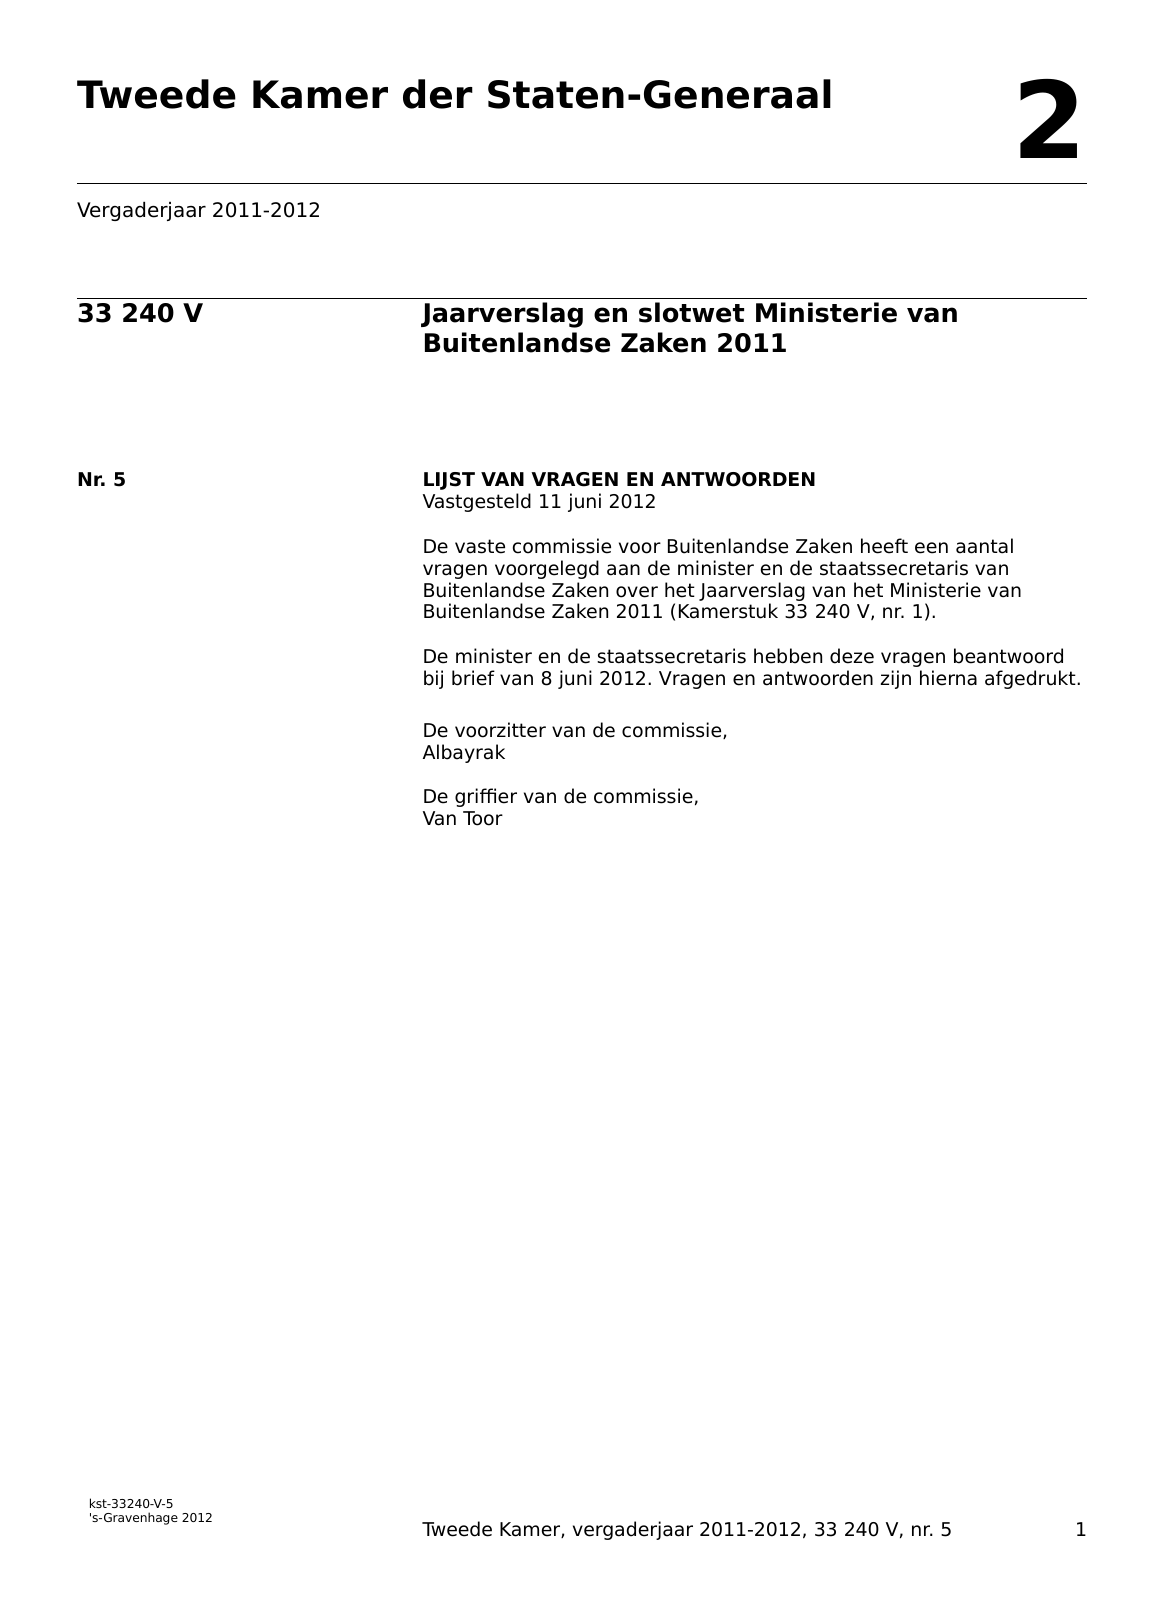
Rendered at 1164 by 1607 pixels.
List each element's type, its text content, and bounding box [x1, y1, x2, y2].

text De griffier van de commissie, Van Toor [422, 786, 1087, 830]
text De vaste commissie voor Buitenlandse Zaken heeft een aantal vragen voorgelegd aan de minister en de staatssecretaris van Buitenlandse Zaken over het Jaarverslag van het Ministerie van Buitenlandse Zaken 2011 (Kamerstuk 33 240 V, nr. 1). [422, 536, 1087, 623]
text De minister en de staatssecretaris hebben deze vragen beantwoord bij brief van 8 juni 2012. Vragen en antwoorden zijn hierna afgedrukt. [422, 646, 1087, 689]
text Vastgesteld 11 juni 2012 [422, 491, 1087, 513]
text 's-Gravenhage 2012 [88, 1511, 323, 1525]
table_cell Vergaderjaar 2011-2012 [77, 184, 1087, 298]
subtitle Nr. 5 LIJST VAN VRAGEN EN ANTWOORDEN [77, 469, 1087, 491]
table_header 2 [886, 59, 1087, 183]
table_header Tweede Kamer der Staten-Generaal [77, 59, 886, 183]
text De voorzitter van de commissie, Albayrak [422, 719, 1087, 763]
text kst-33240-V-5 [88, 1497, 323, 1511]
subtitle 33 240 V Jaarverslag en slotwet Ministerie van Buitenlandse Zaken 2011 [77, 299, 1087, 358]
